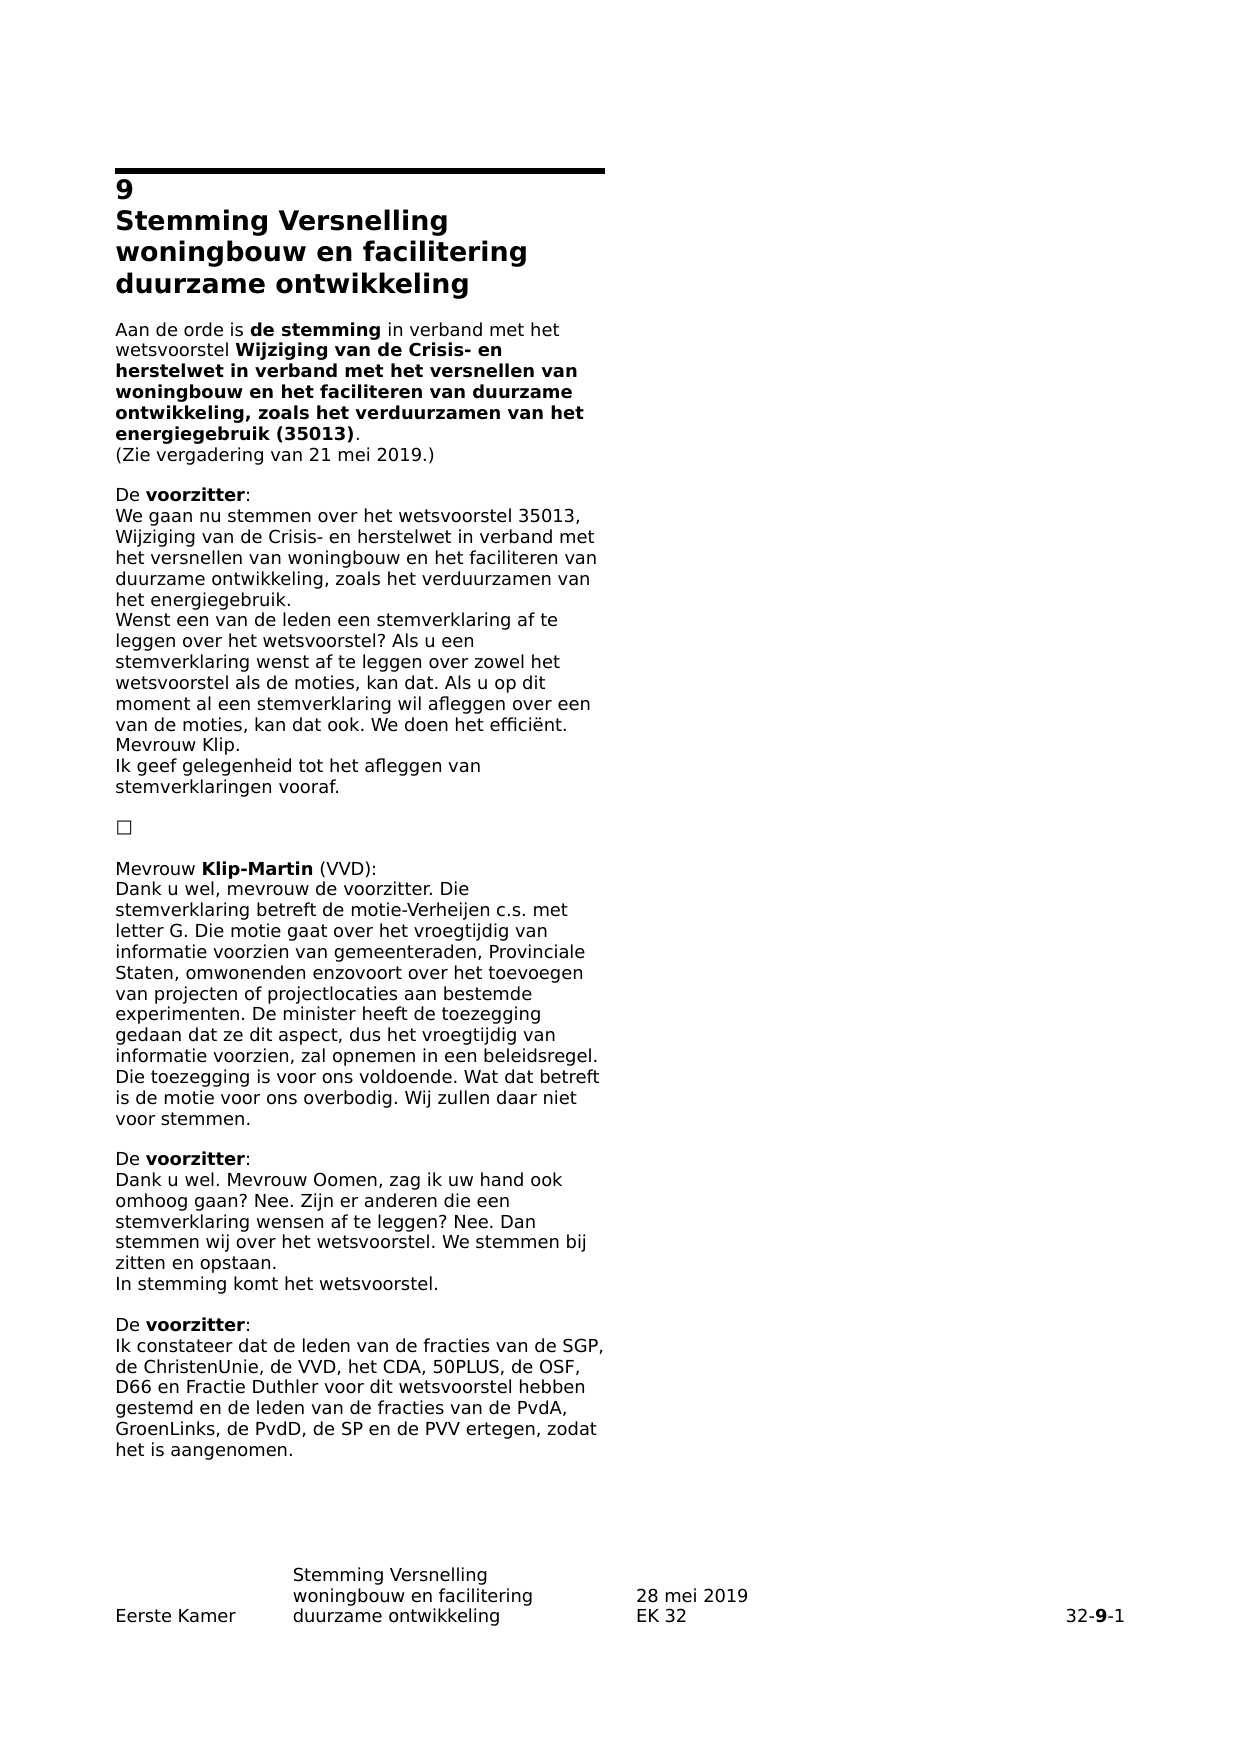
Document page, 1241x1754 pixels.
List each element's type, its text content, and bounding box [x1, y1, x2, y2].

text ⬜ [115, 818, 605, 838]
text Dank u wel, mevrouw de voorzitter. Die stemverklaring betreft de motie-Verheijen c.s. met letter G. Die motie gaat over het vroegtijdig van informatie voorzien van gemeenteraden, Provinciale Staten, omwonenden enzovoort over het toevoegen van projecten of projectlocaties aan bestemde experimenten. De minister heeft de toezegging gedaan dat ze dit aspect, dus het vroegtijdig van informatie voorzien, zal opnemen in een beleidsregel. Die toezegging is voor ons voldoende. Wat dat betreft is de motie voor ons overbodig. Wij zullen daar niet voor stemmen. [115, 879, 605, 1129]
text De voorzitter: [115, 485, 605, 506]
text De voorzitter: [115, 1315, 605, 1336]
text Ik geef gelegenheid tot het afleggen van stemverklaringen vooraf. [115, 756, 605, 798]
text We gaan nu stemmen over het wetsvoorstel 35013, Wijziging van de Crisis- en herstelwet in verband met het versnellen van woningbouw en het faciliteren van duurzame ontwikkeling, zoals het verduurzamen van het energiegebruik. [115, 506, 605, 610]
text (Zie vergadering van 21 mei 2019.) [115, 444, 605, 465]
text Aan de orde is de stemming in verband met het wetsvoorstel Wijziging van de Crisis- en herstelwet in verband met het versnellen van woningbouw en het faciliteren van duurzame ontwikkeling, zoals het verduurzamen van het energiegebruik (35013). [115, 319, 605, 444]
text De voorzitter: [115, 1149, 605, 1170]
text Wenst een van de leden een stemverklaring af te leggen over het wetsvoorstel? Als u een stemverklaring wenst af te leggen over zowel het wetsvoorstel als de moties, kan dat. Als u op dit moment al een stemverklaring wil afleggen over een van de moties, kan dat ook. We doen het efficiënt. Mevrouw Klip. [115, 610, 605, 756]
title 9 Stemming Versnelling woningbouw en facilitering duurzame ontwikkeling [115, 174, 605, 299]
text Dank u wel. Mevrouw Oomen, zag ik uw hand ook omhoog gaan? Nee. Zijn er anderen die een stemverklaring wensen af te leggen? Nee. Dan stemmen wij over het wetsvoorstel. We stemmen bij zitten en opstaan. [115, 1170, 605, 1274]
text Ik constateer dat de leden van de fracties van de SGP, de ChristenUnie, de VVD, het CDA, 50PLUS, de OSF, D66 en Fractie Duthler voor dit wetsvoorstel hebben gestemd en de leden van de fracties van de PvdA, GroenLinks, de PvdD, de SP en de PVV ertegen, zodat het is aangenomen. [115, 1336, 605, 1461]
text Mevrouw Klip-Martin (VVD): [115, 858, 605, 879]
text In stemming komt het wetsvoorstel. [115, 1274, 605, 1295]
